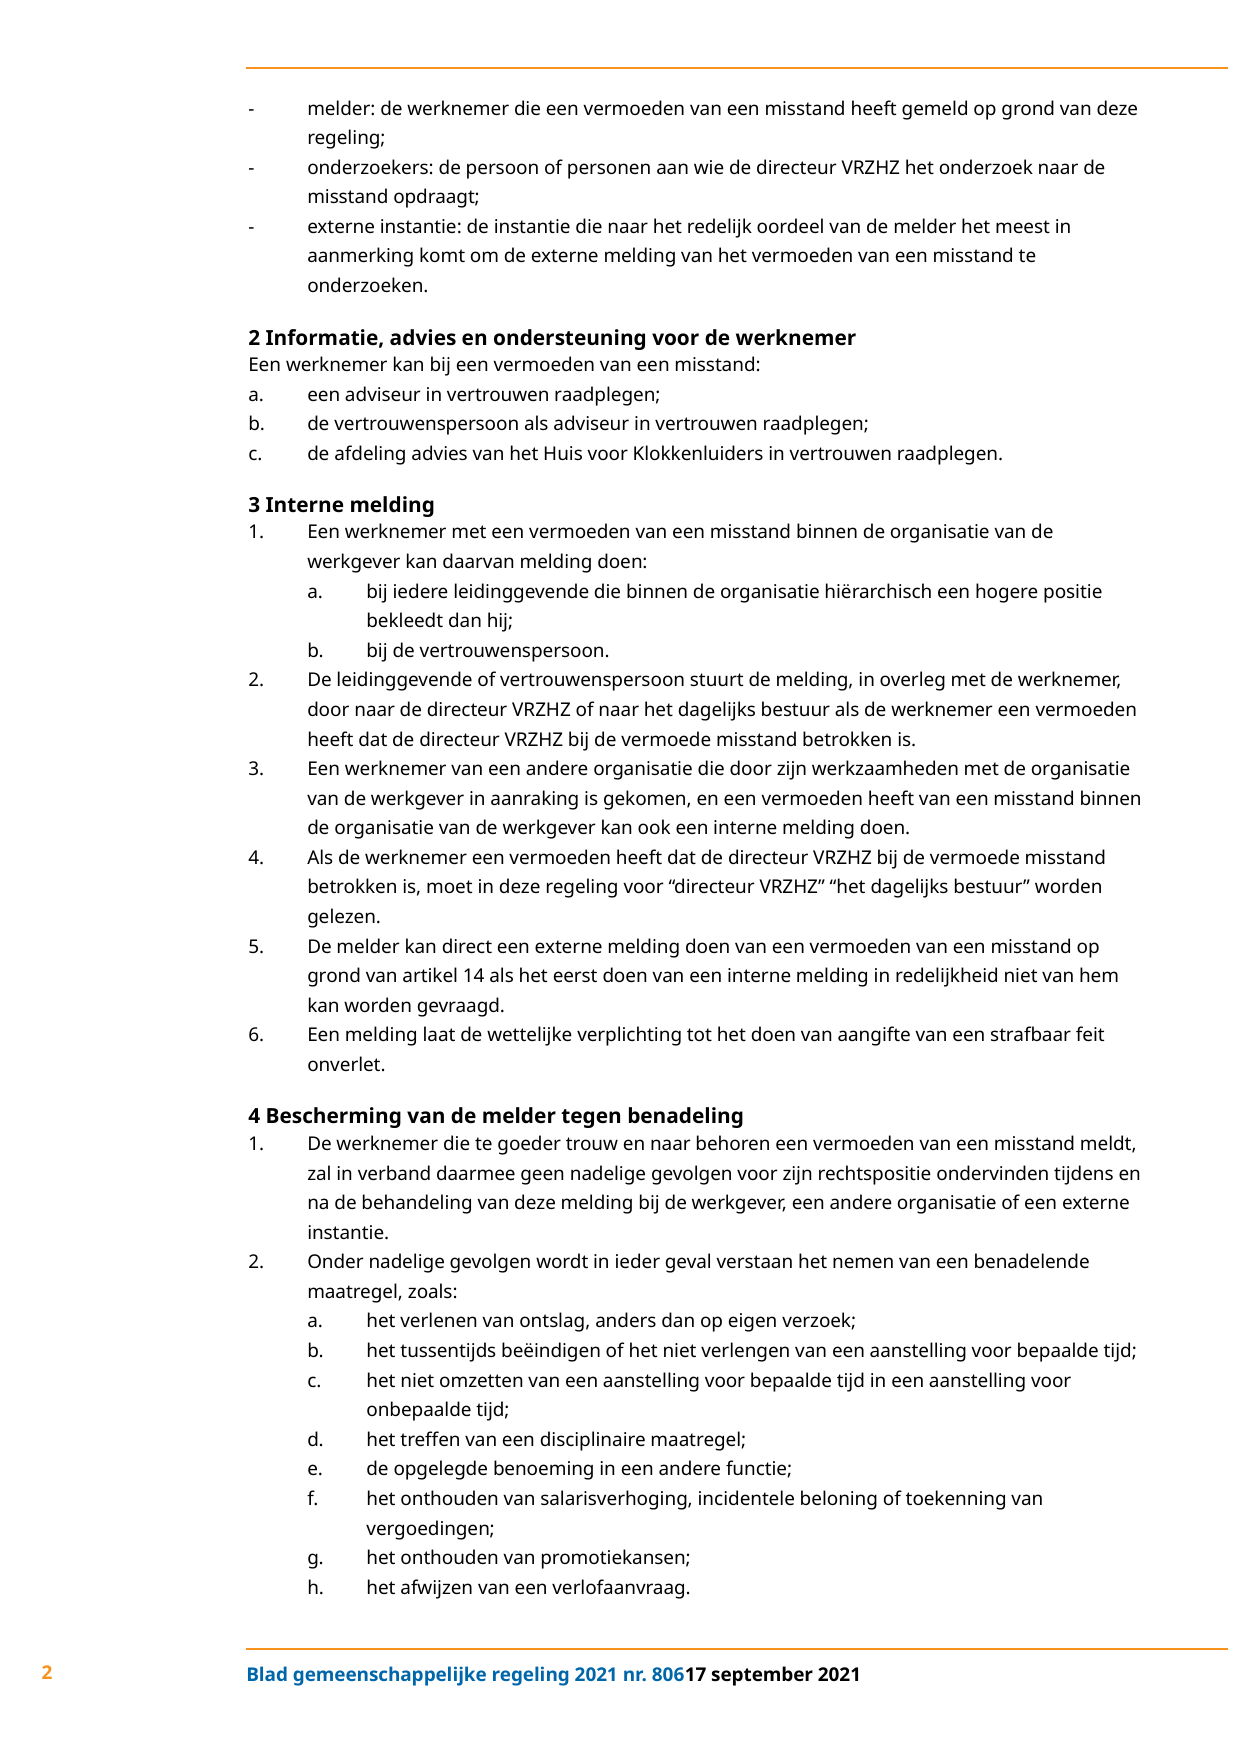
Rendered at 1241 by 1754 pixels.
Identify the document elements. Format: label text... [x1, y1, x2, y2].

text 3 Interne melding [248, 490, 1152, 519]
list De leidinggevende of vertrouwenspersoon stuurt de melding, in overleg met de werknemer, door naar de directeur VRZHZ of naar het dagelijks bestuur als de werknemer een vermoeden heeft dat de directeur VRZHZ bij de vermoede misstand betrokken is. [248, 667, 1152, 752]
list Een werknemer met een vermoeden van een misstand binnen de organisatie van de werkgever kan daarvan melding doen: [248, 519, 1152, 574]
list Een melding laat de wettelijke verplichting tot het doen van aangifte van een strafbaar feit onverlet. [248, 1022, 1152, 1077]
list onderzoekers: de persoon of personen aan wie de directeur VRZHZ het onderzoek naar de misstand opdraagt; [248, 154, 1152, 209]
list het verlenen van ontslag, anders dan op eigen verzoek; [307, 1308, 1152, 1333]
list het niet omzetten van een aanstelling voor bepaalde tijd in een aanstelling voor onbepaalde tijd; [307, 1367, 1152, 1422]
text 2 Informatie, advies en ondersteuning voor de werknemer [248, 323, 1152, 351]
list het afwijzen van een verlofaanvraag. [307, 1574, 1152, 1599]
text Een werknemer kan bij een vermoeden van een misstand: [248, 351, 1152, 377]
picture [41, 47, 231, 172]
list De werknemer die te goeder trouw en naar behoren een vermoeden van een misstand meldt, zal in verband daarmee geen nadelige gevolgen voor zijn rechtspositie ondervinden tijdens en na de behandeling van deze melding bij de werkgever, een andere organisatie of een externe instantie. [248, 1130, 1152, 1244]
list Als de werknemer een vermoeden heeft dat de directeur VRZHZ bij de vermoede misstand betrokken is, moet in deze regeling voor “directeur VRZHZ” “het dagelijks bestuur” worden gelezen. [248, 844, 1152, 929]
list de afdeling advies van het Huis voor Klokkenluiders in vertrouwen raadplegen. [248, 440, 1152, 466]
list melder: de werknemer die een vermoeden van een misstand heeft gemeld op grond van deze regeling; [248, 95, 1152, 150]
list het tussentijds beëindigen of het niet verlengen van een aanstelling voor bepaalde tijd; [307, 1337, 1152, 1363]
list de opgelegde benoeming in een andere functie; [307, 1456, 1152, 1481]
list de vertrouwenspersoon als adviseur in vertrouwen raadplegen; [248, 410, 1152, 436]
list bij de vertrouwenspersoon. [307, 637, 1152, 663]
list De melder kan direct een externe melding doen van een vermoeden van een misstand op grond van artikel 14 als het eerst doen van een interne melding in redelijkheid niet van hem kan worden gevraagd. [248, 933, 1152, 1018]
list externe instantie: de instantie die naar het redelijk oordeel van de melder het meest in aanmerking komt om de externe melding van het vermoeden van een misstand te onderzoeken. [248, 213, 1152, 298]
text 4 Bescherming van de melder tegen benadeling [248, 1102, 1152, 1130]
list een adviseur in vertrouwen raadplegen; [248, 381, 1152, 406]
list het onthouden van salarisverhoging, incidentele beloning of toekenning van vergoedingen; [307, 1485, 1152, 1540]
list het onthouden van promotiekansen; [307, 1544, 1152, 1570]
list Onder nadelige gevolgen wordt in ieder geval verstaan het nemen van een benadelende maatregel, zoals: [248, 1248, 1152, 1304]
list Een werknemer van een andere organisatie die door zijn werkzaamheden met de organisatie van de werkgever in aanraking is gekomen, en een vermoeden heeft van een misstand binnen de organisatie van de werkgever kan ook een interne melding doen. [248, 755, 1152, 840]
list het treffen van een disciplinaire maatregel; [307, 1426, 1152, 1452]
list bij iedere leidinggevende die binnen de organisatie hiërarchisch een hogere positie bekleedt dan hij; [307, 578, 1152, 633]
